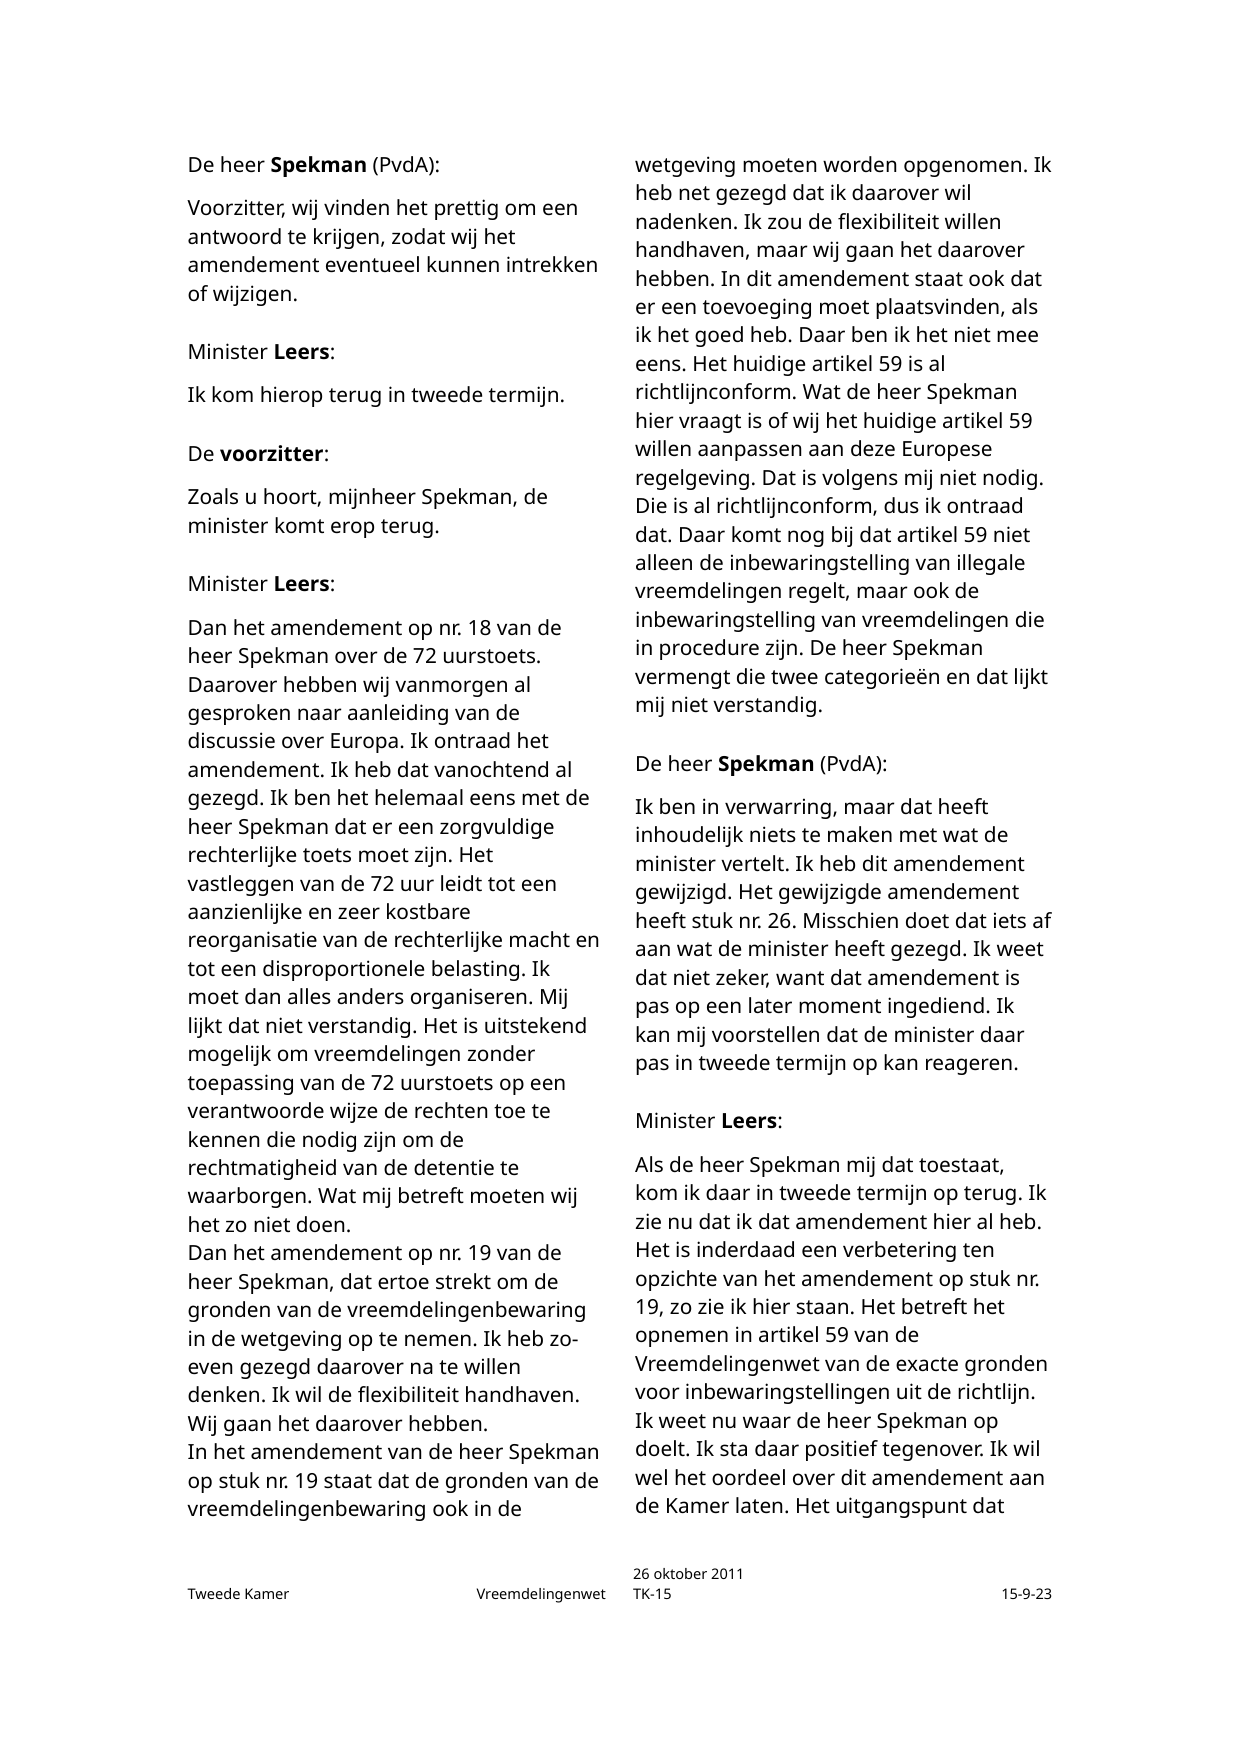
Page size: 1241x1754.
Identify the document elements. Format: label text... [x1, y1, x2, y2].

text De heer Spekman (PvdA): [187, 150, 605, 178]
text De voorzitter: [187, 439, 605, 467]
text Minister Leers: [635, 1107, 1053, 1135]
text Zoals u hoort, mijnheer Spekman, de minister komt erop terug. [187, 482, 605, 539]
text Minister Leers: [187, 569, 605, 598]
text Dan het amendement op nr. 18 van de heer Spekman over de 72 uurstoets. Daarover hebben wij vanmorgen al gesproken naar aanleiding van de discussie over Europa. Ik ontraad het amendement. Ik heb dat vanochtend al gezegd. Ik ben het helemaal eens met de heer Spekman dat er een zorgvuldige rechterlijke toets moet zijn. Het vastleggen van de 72 uur leidt tot een aanzienlijke en zeer kostbare reorganisatie van de rechterlijke macht en tot een disproportionele belasting. Ik moet dan alles anders organiseren. Mij lijkt dat niet verstandig. Het is uitstekend mogelijk om vreemdelingen zonder toepassing van de 72 uurstoets op een verantwoorde wijze de rechten toe te kennen die nodig zijn om de rechtmatigheid van de detentie te waarborgen. Wat mij betreft moeten wij het zo niet doen. [187, 613, 605, 1238]
text wetgeving moeten worden opgenomen. Ik heb net gezegd dat ik daarover wil nadenken. Ik zou de flexibiliteit willen handhaven, maar wij gaan het daarover hebben. In dit amendement staat ook dat er een toevoeging moet plaatsvinden, als ik het goed heb. Daar ben ik het niet mee eens. Het huidige artikel 59 is al richtlijnconform. Wat de heer Spekman hier vraagt is of wij het huidige artikel 59 willen aanpassen aan deze Europese regelgeving. Dat is volgens mij niet nodig. Die is al richtlijnconform, dus ik ontraad dat. Daar komt nog bij dat artikel 59 niet alleen de inbewaringstelling van illegale vreemdelingen regelt, maar ook de inbewaringstelling van vreemdelingen die in procedure zijn. De heer Spekman vermengt die twee categorieën en dat lijkt mij niet verstandig. [635, 150, 1053, 719]
text Ik kom hierop terug in tweede termijn. [187, 381, 605, 409]
text Minister Leers: [187, 337, 605, 366]
text Als de heer Spekman mij dat toestaat, kom ik daar in tweede termijn op terug. Ik zie nu dat ik dat amendement hier al heb. Het is inderdaad een verbetering ten opzichte van het amendement op stuk nr. 19, zo zie ik hier staan. Het betreft het opnemen in artikel 59 van de Vreemdelingenwet van de exacte gronden voor inbewaringstellingen uit de richtlijn. Ik weet nu waar de heer Spekman op doelt. Ik sta daar positief tegenover. Ik wil wel het oordeel over dit amendement aan de Kamer laten. Het uitgangspunt dat [635, 1150, 1053, 1520]
text Voorzitter, wij vinden het prettig om een antwoord te krijgen, zodat wij het amendement eventueel kunnen intrekken of wijzigen. [187, 193, 605, 307]
text In het amendement van de heer Spekman op stuk nr. 19 staat dat de gronden van de vreemdelingenbewaring ook in de [187, 1437, 605, 1523]
text Dan het amendement op nr. 19 van de heer Spekman, dat ertoe strekt om de gronden van de vreemdelingenbewaring in de wetgeving op te nemen. Ik heb zo-even gezegd daarover na te willen denken. Ik wil de flexibiliteit handhaven. Wij gaan het daarover hebben. [187, 1238, 605, 1437]
text De heer Spekman (PvdA): [635, 749, 1053, 777]
text Ik ben in verwarring, maar dat heeft inhoudelijk niets te maken met wat de minister vertelt. Ik heb dit amendement gewijzigd. Het gewijzigde amendement heeft stuk nr. 26. Misschien doet dat iets af aan wat de minister heeft gezegd. Ik weet dat niet zeker, want dat amendement is pas op een later moment ingediend. Ik kan mij voorstellen dat de minister daar pas in tweede termijn op kan reageren. [635, 792, 1053, 1077]
